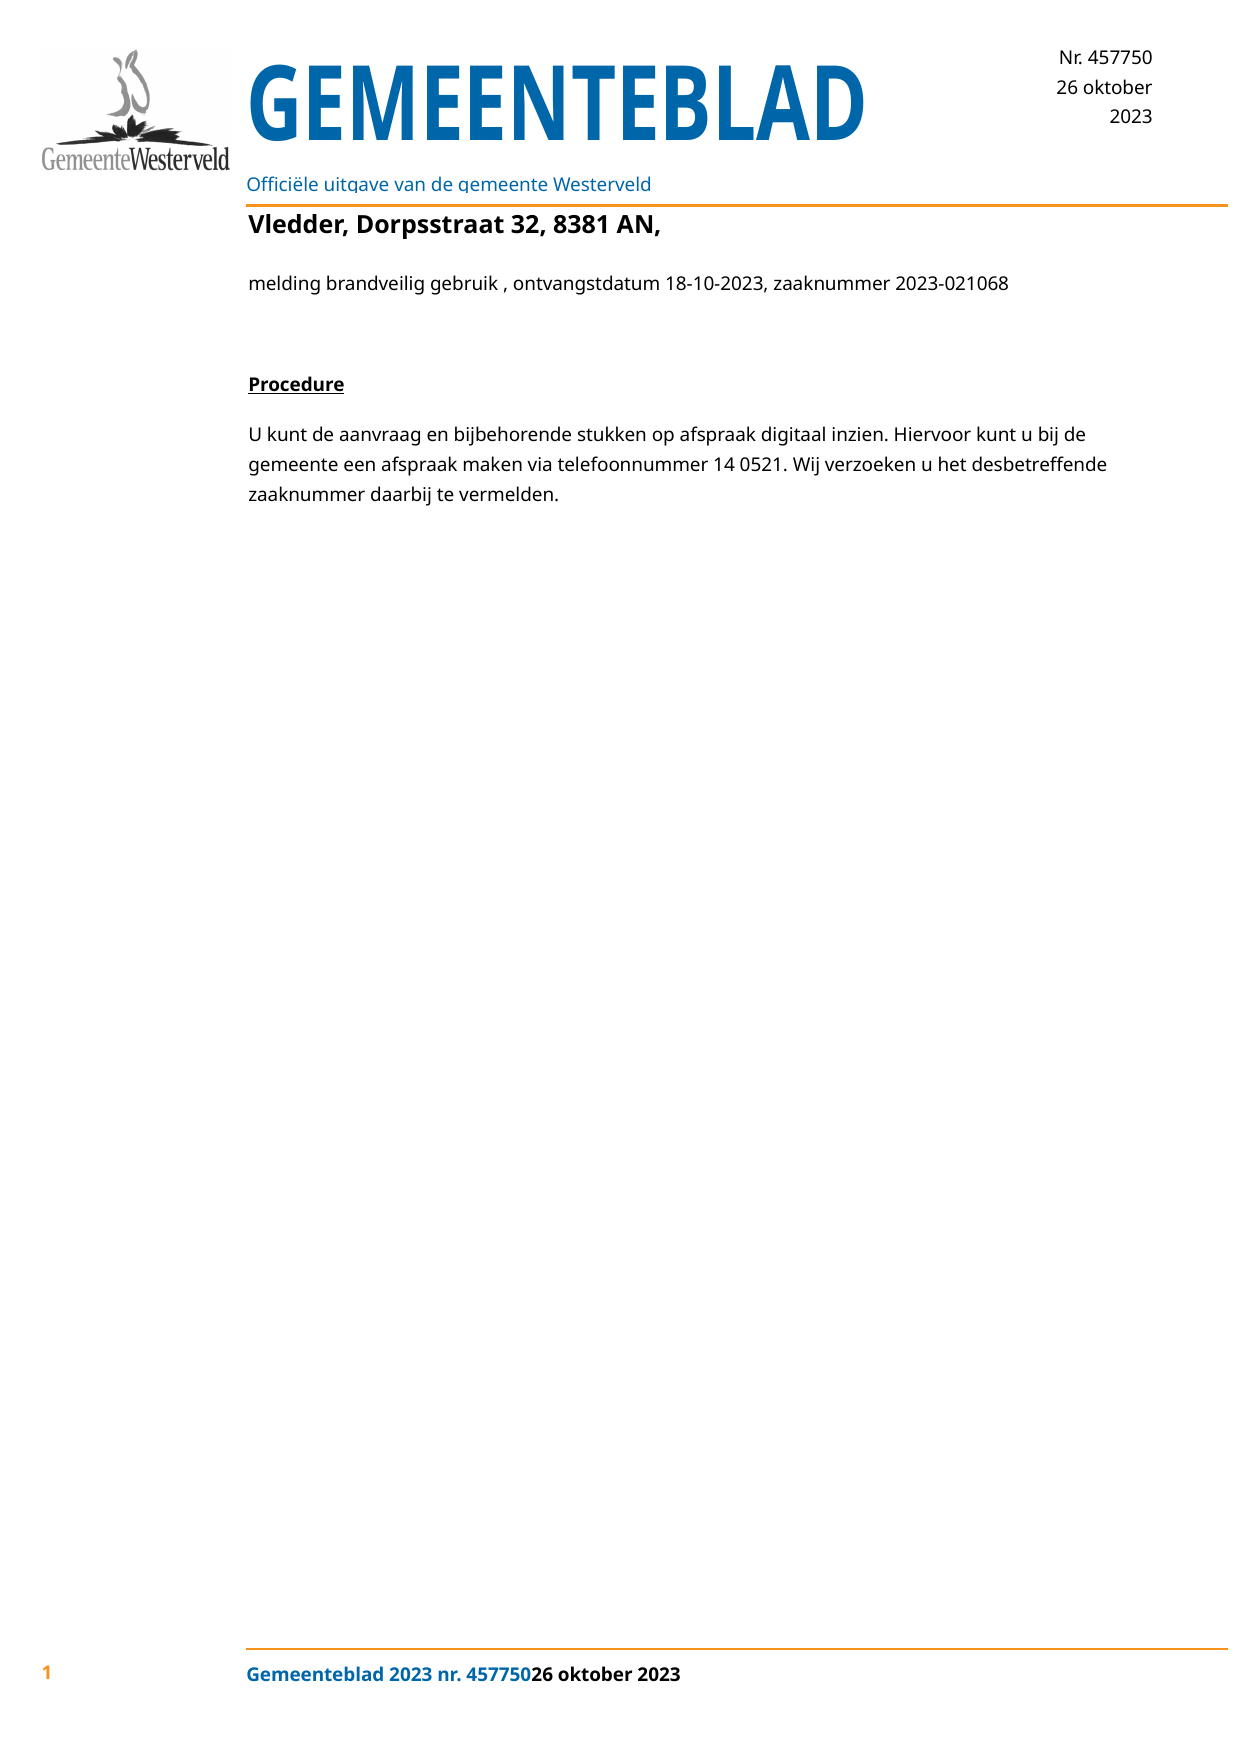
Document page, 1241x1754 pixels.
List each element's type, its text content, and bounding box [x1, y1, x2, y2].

text Procedure [248, 371, 1152, 397]
text Vledder, Dorpsstraat 32, 8381 AN, [248, 207, 1152, 241]
picture [41, 47, 231, 172]
text melding brandveilig gebruik , ontvangstdatum 18-10-2023, zaaknummer 2023-021068 [248, 270, 1152, 296]
text U kunt de aanvraag en bijbehorende stukken op afspraak digitaal inzien. Hiervoor kunt u bij de gemeente een afspraak maken via telefoonnummer 14 0521. Wij verzoeken u het desbetreffende zaaknummer daarbij te vermelden. [248, 422, 1152, 506]
